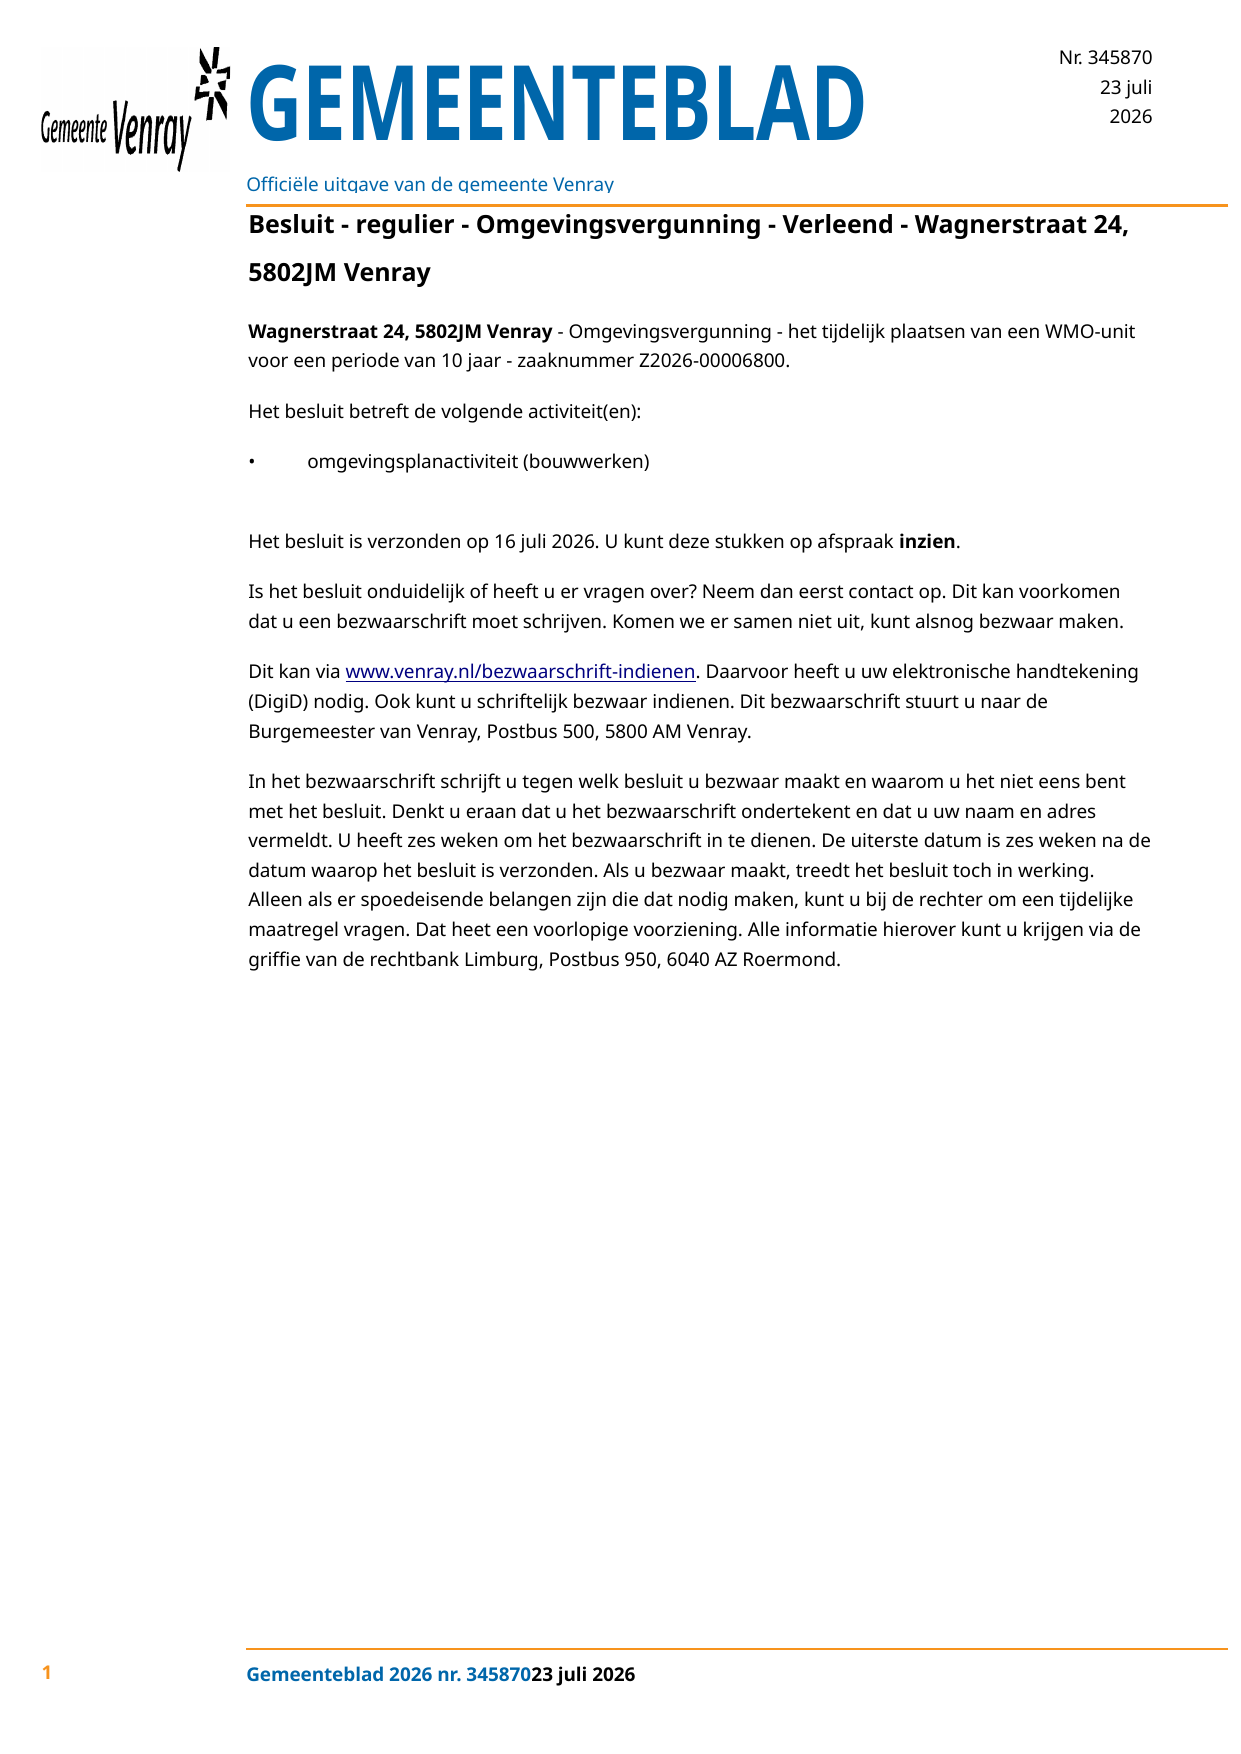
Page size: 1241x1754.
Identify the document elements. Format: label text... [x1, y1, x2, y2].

text Het besluit is verzonden op 16 juli 2026. U kunt deze stukken op afspraak inzien. [248, 528, 1152, 554]
picture [41, 47, 231, 172]
text In het bezwaarschrift schrijft u tegen welk besluit u bezwaar maakt en waarom u het niet eens bent met het besluit. Denkt u eraan dat u het bezwaarschrift ondertekent en dat u uw naam en adres vermeldt. U heeft zes weken om het bezwaarschrift in te dienen. De uiterste datum is zes weken na de datum waarop het besluit is verzonden. Als u bezwaar maakt, treedt het besluit toch in werking. Alleen als er spoedeisende belangen zijn die dat nodig maken, kunt u bij de rechter om een tijdelijke maatregel vragen. Dat heet een voorlopige voorziening. Alle informatie hierover kunt u krijgen via de griffie van de rechtbank Limburg, Postbus 950, 6040 AZ Roermond. [248, 768, 1152, 972]
text Het besluit betreft de volgende activiteit(en): [248, 398, 1152, 424]
text Wagnerstraat 24, 5802JM Venray - Omgevingsvergunning - het tijdelijk plaatsen van een WMO-unit voor een periode van 10 jaar - zaaknummer Z2026-00006800. [248, 318, 1152, 373]
text Besluit - regulier - Omgevingsvergunning - Verleend - Wagnerstraat 24, 5802JM Venray [248, 207, 1152, 288]
text Dit kan via www.venray.nl/bezwaarschrift-indienen. Daarvoor heeft u uw elektronische handtekening (DigiD) nodig. Ook kunt u schriftelijk bezwaar indienen. Dit bezwaarschrift stuurt u naar de Burgemeester van Venray, Postbus 500, 5800 AM Venray. [248, 659, 1152, 744]
list omgevingsplanactiviteit (bouwwerken) [248, 448, 1152, 474]
text Is het besluit onduidelijk of heeft u er vragen over? Neem dan eerst contact op. Dit kan voorkomen dat u een bezwaarschrift moet schrijven. Komen we er samen niet uit, kunt alsnog bezwaar maken. [248, 579, 1152, 634]
